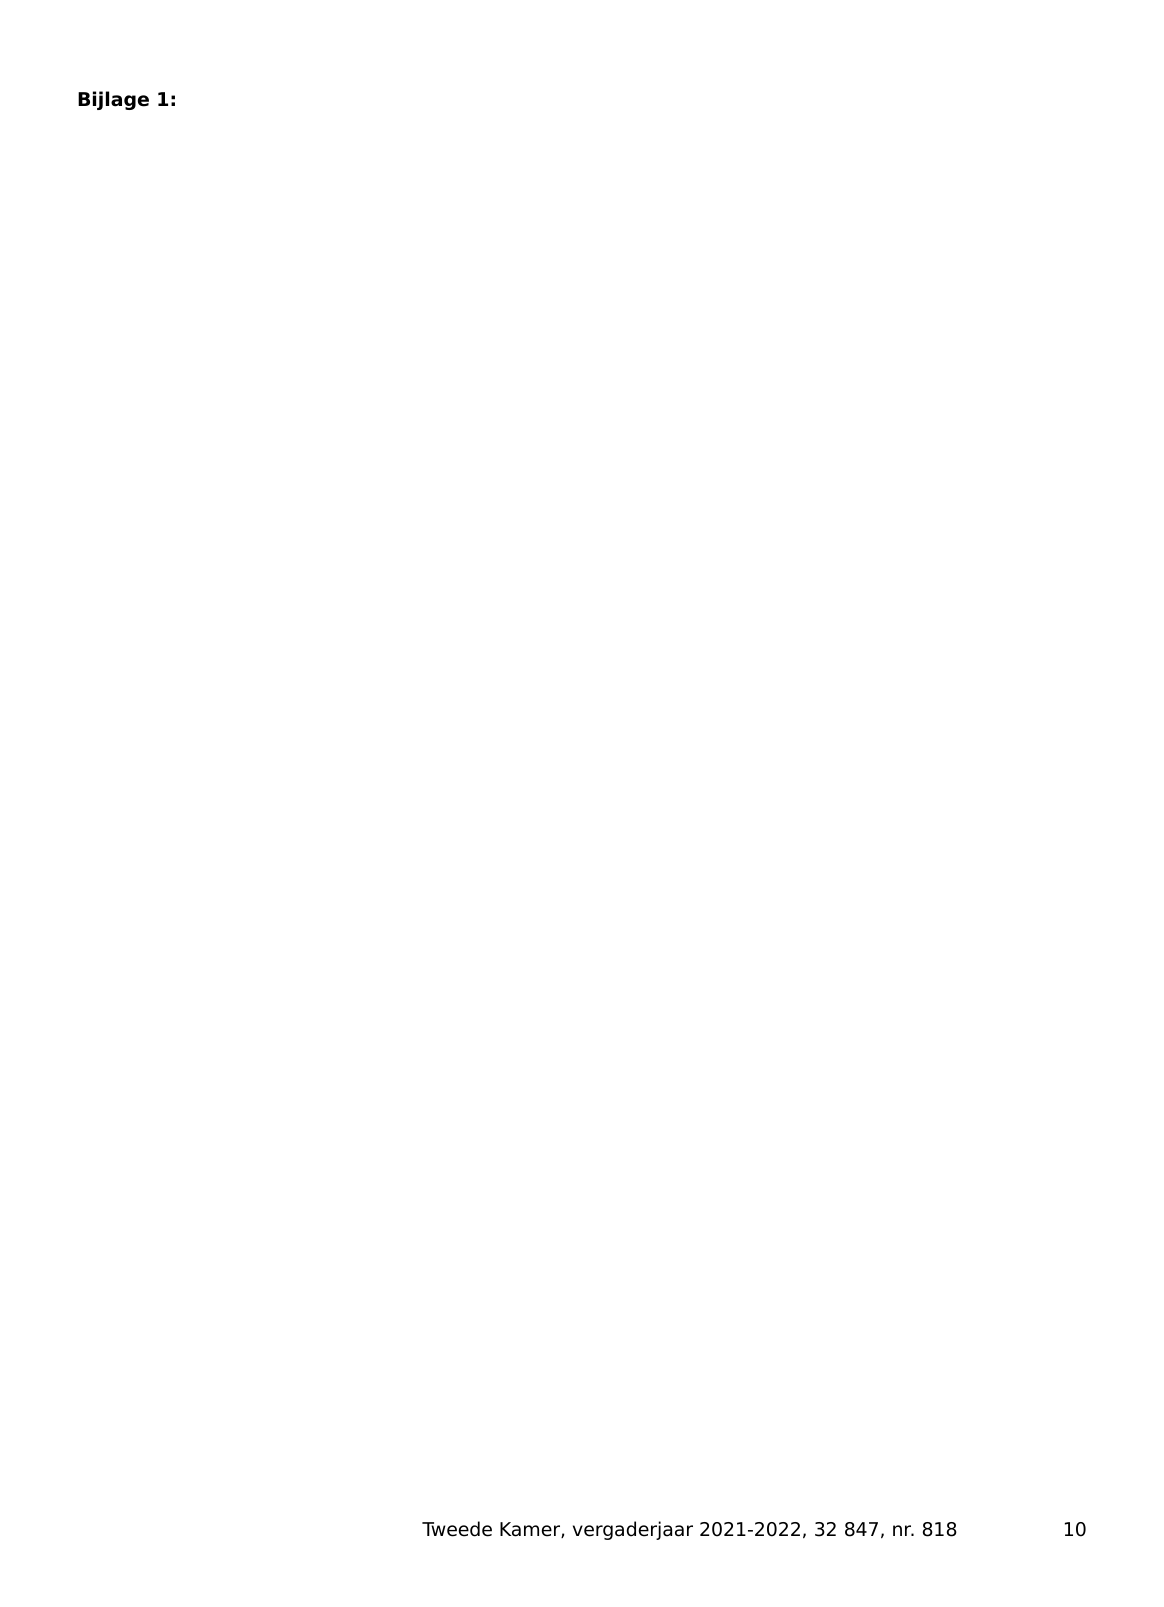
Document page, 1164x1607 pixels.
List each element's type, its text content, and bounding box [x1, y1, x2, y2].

subtitle Bijlage 1: [77, 89, 1087, 111]
